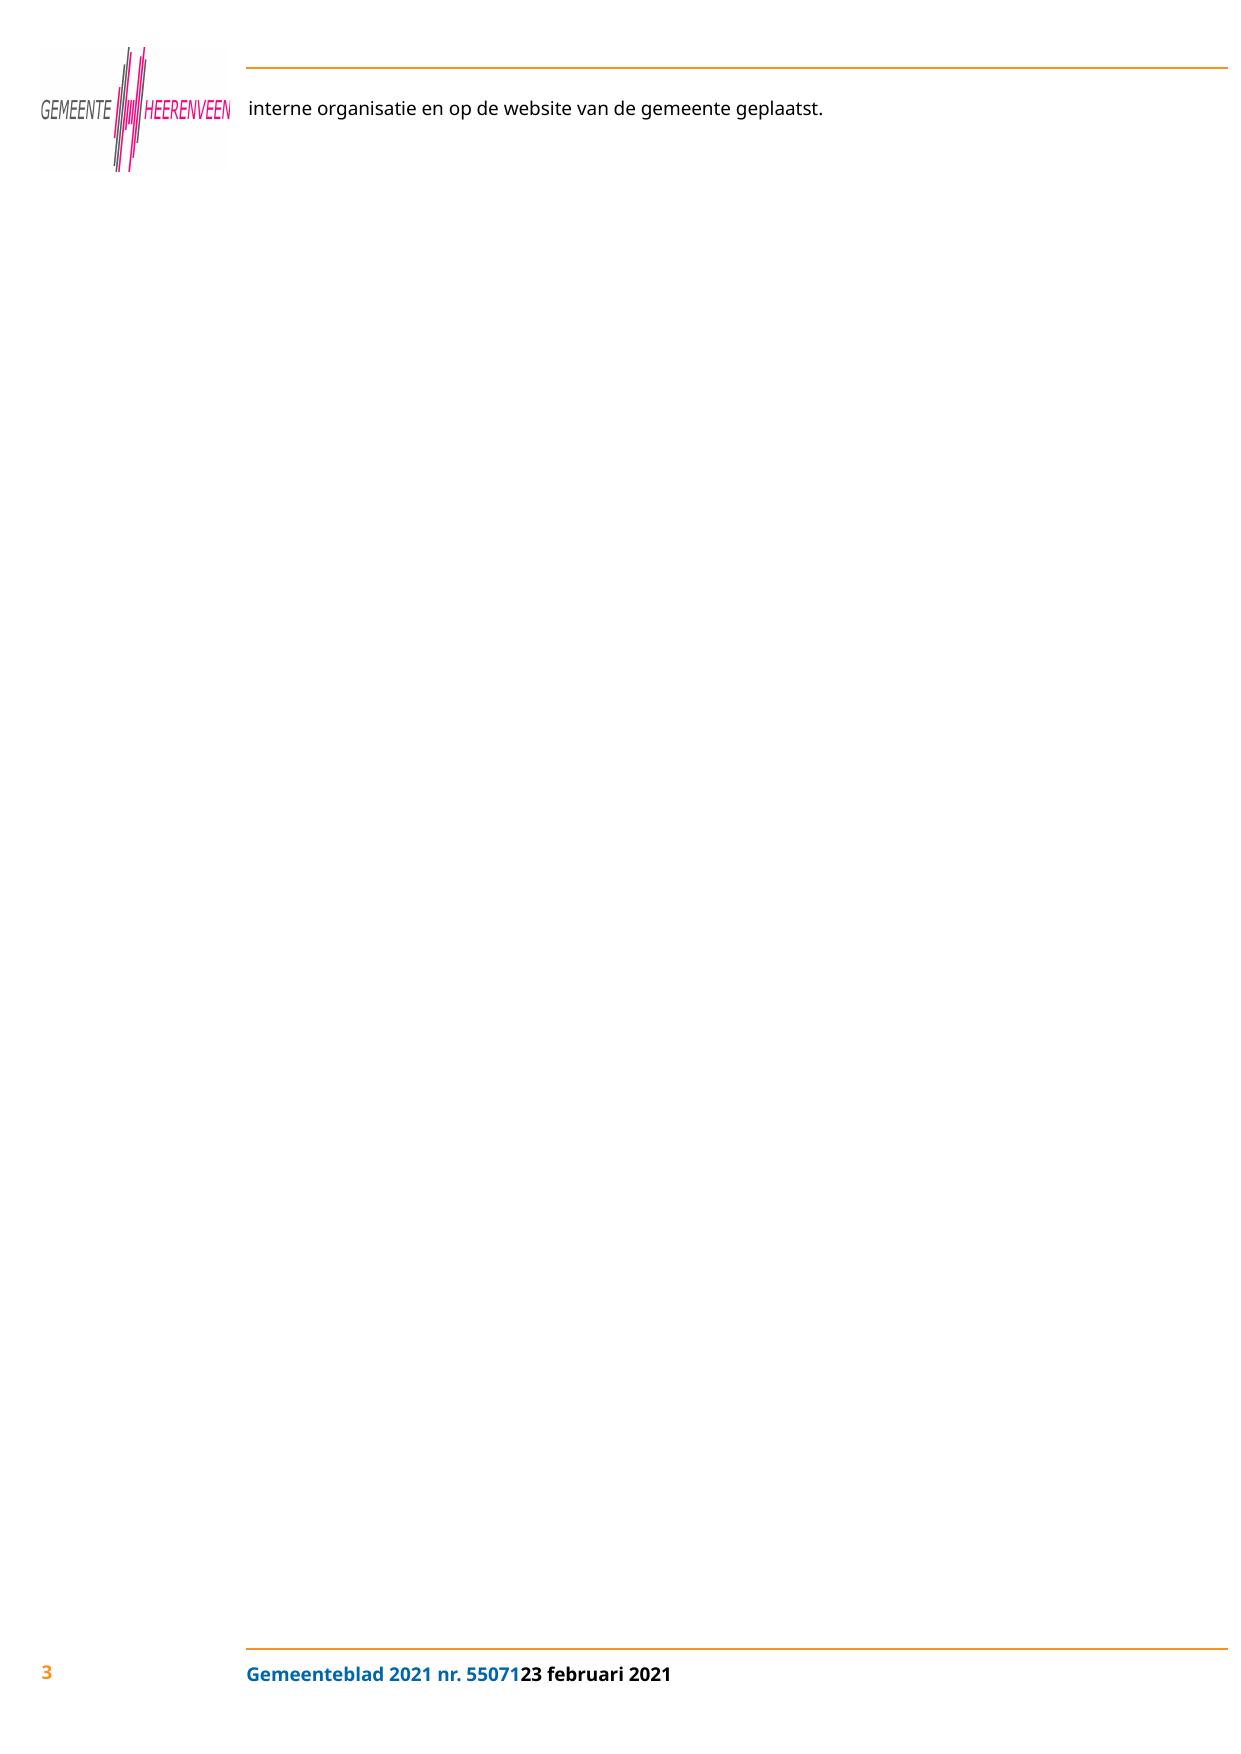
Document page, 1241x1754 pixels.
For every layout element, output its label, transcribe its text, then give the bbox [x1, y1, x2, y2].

text interne organisatie en op de website van de gemeente geplaatst. [248, 95, 1152, 121]
picture [41, 47, 231, 172]
